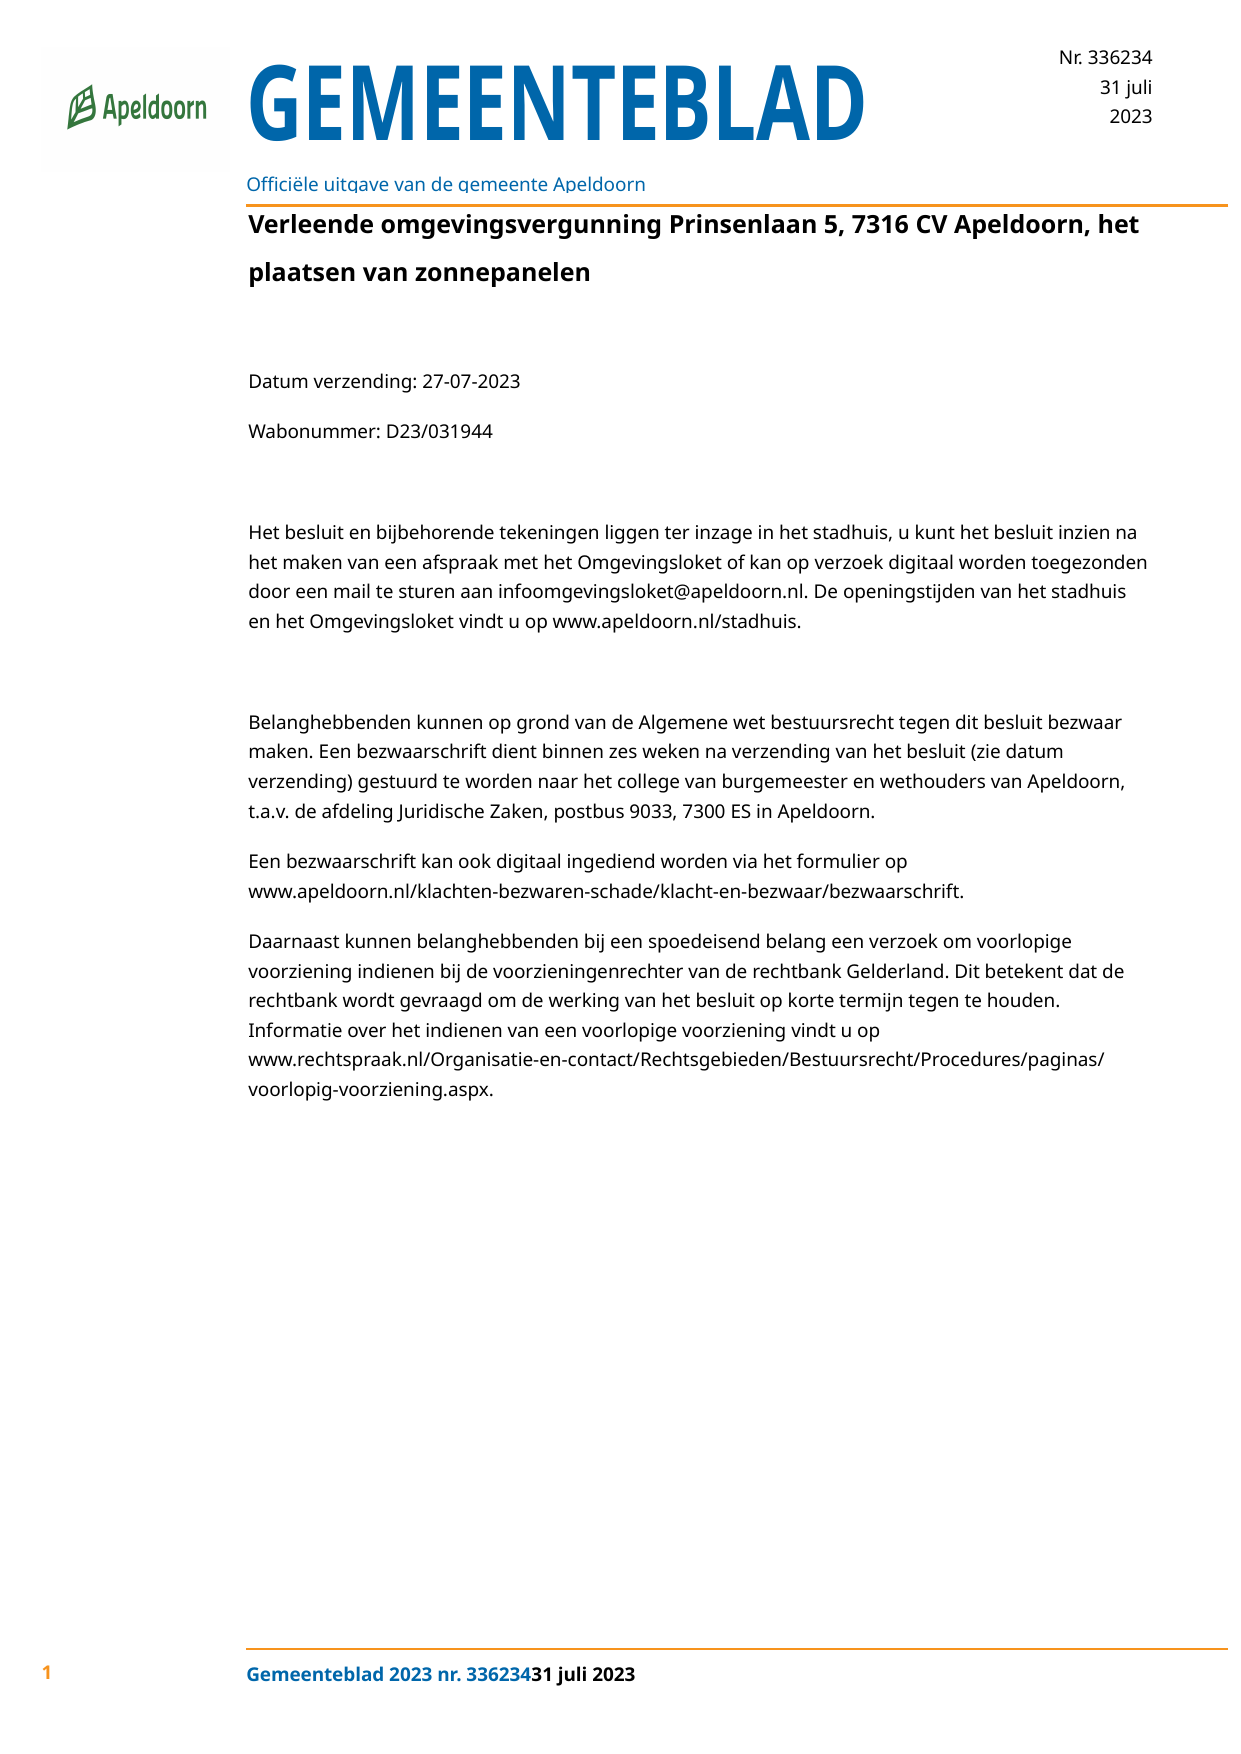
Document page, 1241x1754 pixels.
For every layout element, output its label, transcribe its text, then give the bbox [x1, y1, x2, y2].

text Daarnaast kunnen belanghebbenden bij een spoedeisend belang een verzoek om voorlopige voorziening indienen bij de voorzieningenrechter van de rechtbank Gelderland. Dit betekent dat de rechtbank wordt gevraagd om de werking van het besluit op korte termijn tegen te houden. Informatie over het indienen van een voorlopige voorziening vindt u op www.rechtspraak.nl/Organisatie-en-contact/Rechtsgebieden/Bestuursrecht/Procedures/paginas/voorlopig-voorziening.aspx. [248, 928, 1152, 1102]
text Het besluit en bijbehorende tekeningen liggen ter inzage in het stadhuis, u kunt het besluit inzien na het maken van een afspraak met het Omgevingsloket of kan op verzoek digitaal worden toegezonden door een mail te sturen aan infoomgevingsloket@apeldoorn.nl. De openingstijden van het stadhuis en het Omgevingsloket vindt u op www.apeldoorn.nl/stadhuis. [248, 519, 1152, 634]
picture [41, 47, 231, 172]
text Een bezwaarschrift kan ook digitaal ingediend worden via het formulier op www.apeldoorn.nl/klachten-bezwaren-schade/klacht-en-bezwaar/bezwaarschrift. [248, 848, 1152, 904]
text Belanghebbenden kunnen op grond van de Algemene wet bestuursrecht tegen dit besluit bezwaar maken. Een bezwaarschrift dient binnen zes weken na verzending van het besluit (zie datum verzending) gestuurd te worden naar het college van burgemeester en wethouders van Apeldoorn, t.a.v. de afdeling Juridische Zaken, postbus 9033, 7300 ES in Apeldoorn. [248, 709, 1152, 824]
text Datum verzending: 27-07-2023 [248, 368, 1152, 394]
text Wabonummer: D23/031944 [248, 419, 1152, 444]
text Verleende omgevingsvergunning Prinsenlaan 5, 7316 CV Apeldoorn, het plaatsen van zonnepanelen [248, 207, 1152, 288]
